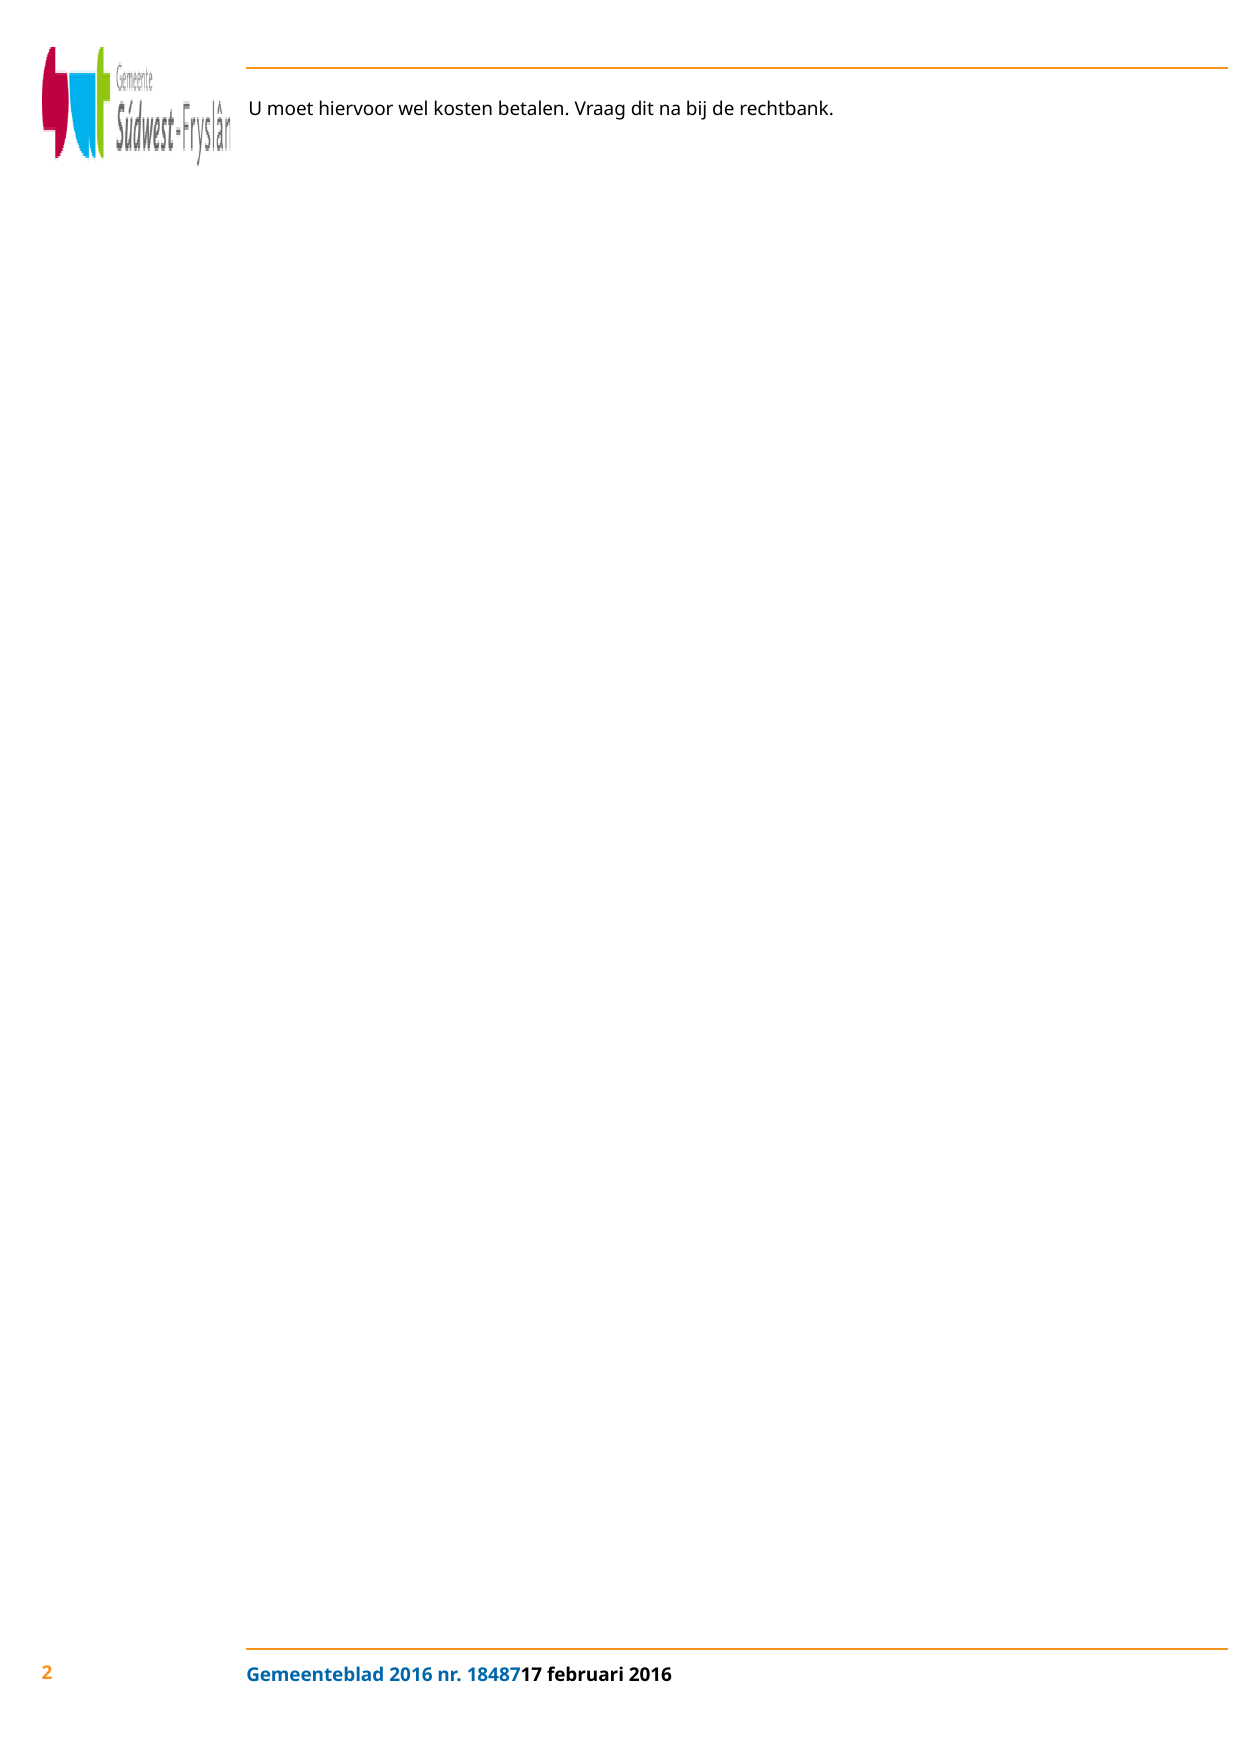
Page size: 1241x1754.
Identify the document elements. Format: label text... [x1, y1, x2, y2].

picture [41, 47, 231, 172]
text U moet hiervoor wel kosten betalen. Vraag dit na bij de rechtbank. [248, 95, 1152, 121]
